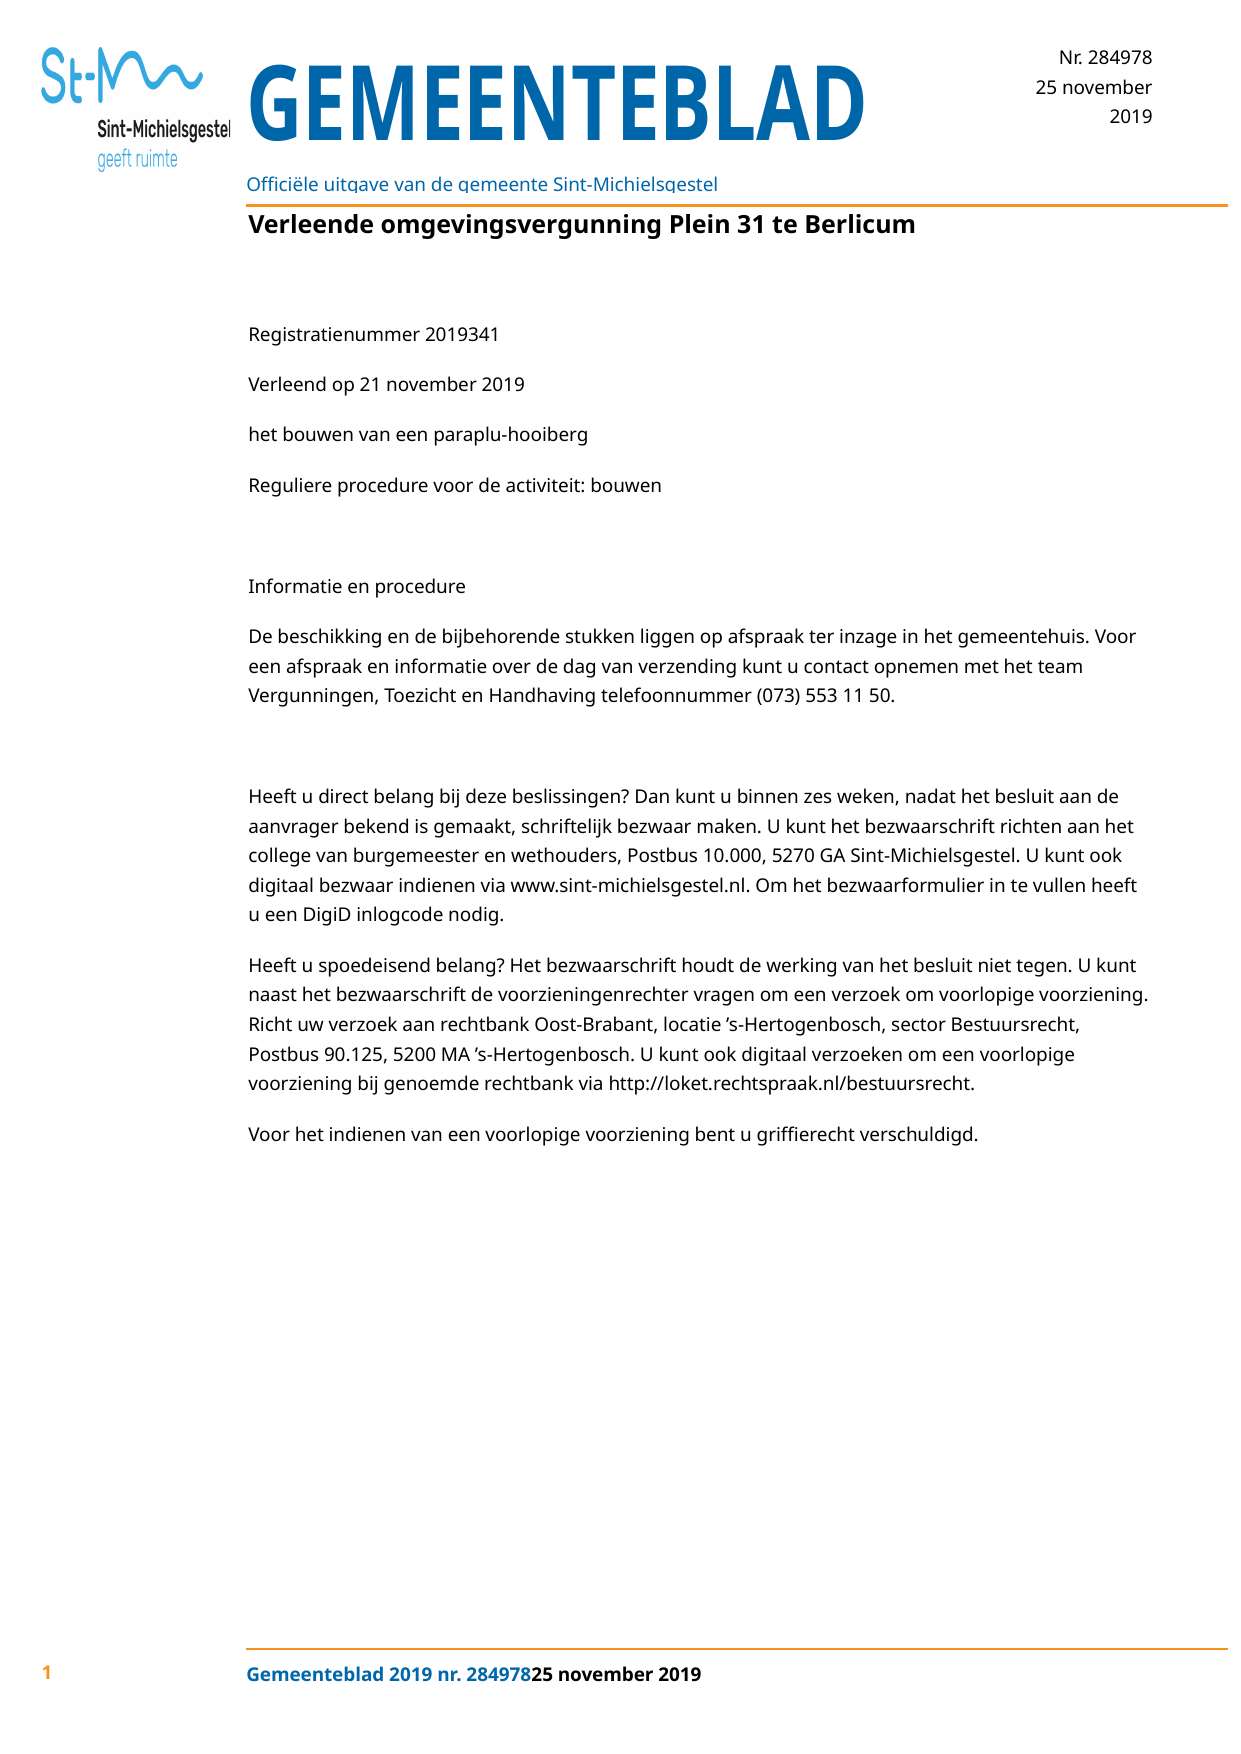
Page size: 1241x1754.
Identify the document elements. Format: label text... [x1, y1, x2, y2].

text De beschikking en de bijbehorende stukken liggen op afspraak ter inzage in het gemeentehuis. Voor een afspraak en informatie over de dag van verzending kunt u contact opnemen met het team Vergunningen, Toezicht en Handhaving telefoonnummer (073) 553 11 50. [248, 623, 1152, 708]
text Heeft u direct belang bij deze beslissingen? Dan kunt u binnen zes weken, nadat het besluit aan de aanvrager bekend is gemaakt, schriftelijk bezwaar maken. U kunt het bezwaarschrift richten aan het college van burgemeester en wethouders, Postbus 10.000, 5270 GA Sint-Michielsgestel. U kunt ook digitaal bezwaar indienen via www.sint-michielsgestel.nl. Om het bezwaarformulier in te vullen heeft u een DigiD inlogcode nodig. [248, 783, 1152, 927]
text het bouwen van een paraplu-hooiberg [248, 422, 1152, 447]
picture [41, 47, 231, 172]
text Heeft u spoedeisend belang? Het bezwaarschrift houdt de werking van het besluit niet tegen. U kunt naast het bezwaarschrift de voorzieningenrechter vragen om een verzoek om voorlopige voorziening. Richt uw verzoek aan rechtbank Oost-Brabant, locatie ’s-Hertogenbosch, sector Bestuursrecht, Postbus 90.125, 5200 MA ’s-Hertogenbosch. U kunt ook digitaal verzoeken om een voorlopige voorziening bij genoemde rechtbank via http://loket.rechtspraak.nl/bestuursrecht. [248, 952, 1152, 1096]
text Verleende omgevingsvergunning Plein 31 te Berlicum [248, 207, 1152, 241]
text Voor het indienen van een voorlopige voorziening bent u griffierecht verschuldigd. [248, 1121, 1152, 1146]
text Registratienummer 2019341 [248, 321, 1152, 346]
text Informatie en procedure [248, 573, 1152, 598]
text Verleend op 21 november 2019 [248, 371, 1152, 397]
text Reguliere procedure voor de activiteit: bouwen [248, 472, 1152, 498]
